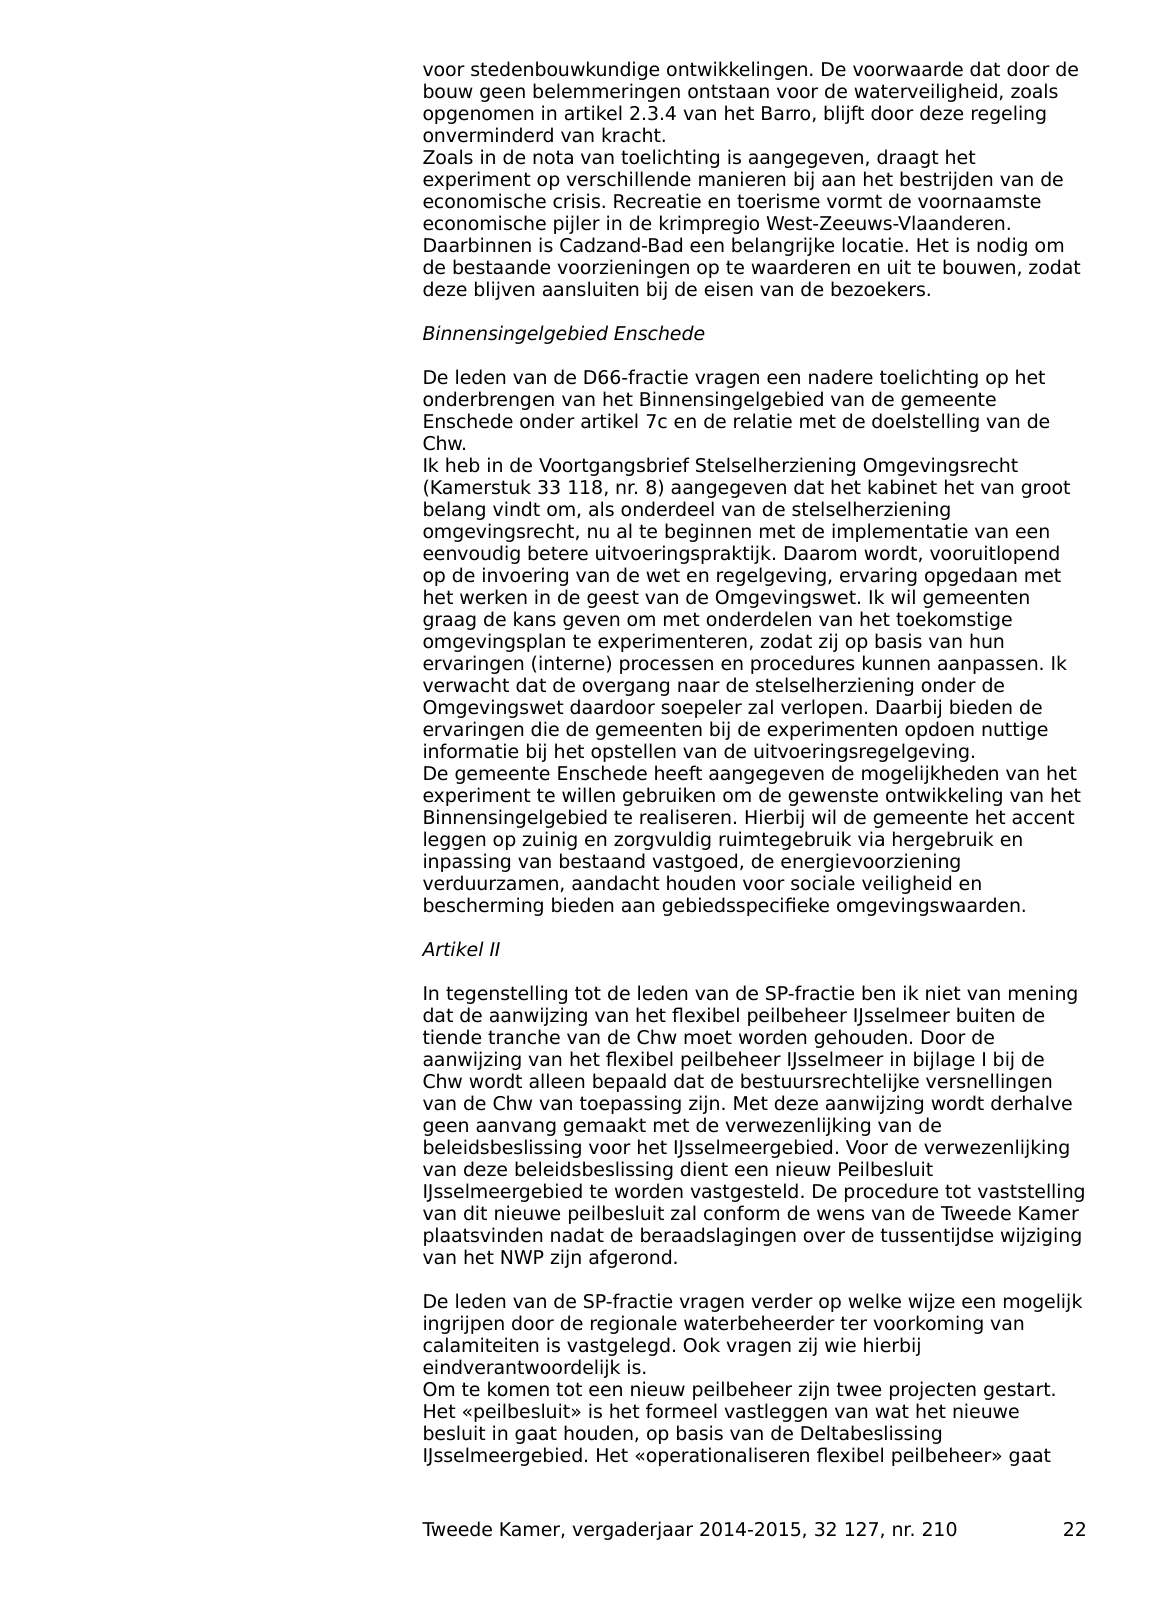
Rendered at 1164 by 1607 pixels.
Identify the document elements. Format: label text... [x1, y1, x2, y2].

text Ik heb in de Voortgangsbrief Stelselherziening Omgevingsrecht (Kamerstuk 33 118, nr. 8) aangegeven dat het kabinet het van groot belang vindt om, als onderdeel van de stelselherziening omgevingsrecht, nu al te beginnen met de implementatie van een eenvoudig betere uitvoeringspraktijk. Daarom wordt, vooruitlopend op de invoering van de wet en regelgeving, ervaring opgedaan met het werken in de geest van de Omgevingswet. Ik wil gemeenten graag de kans geven om met onderdelen van het toekomstige omgevingsplan te experimenteren, zodat zij op basis van hun ervaringen (interne) processen en procedures kunnen aanpassen. Ik verwacht dat de overgang naar de stelselherziening onder de Omgevingswet daardoor soepeler zal verlopen. Daarbij bieden de ervaringen die de gemeenten bij de experimenten opdoen nuttige informatie bij het opstellen van de uitvoeringsregelgeving. [422, 455, 1087, 763]
text In tegenstelling tot de leden van de SP-fractie ben ik niet van mening dat de aanwijzing van het flexibel peilbeheer IJsselmeer buiten de tiende tranche van de Chw moet worden gehouden. Door de aanwijzing van het flexibel peilbeheer IJsselmeer in bijlage I bij de Chw wordt alleen bepaald dat de bestuursrechtelijke versnellingen van de Chw van toepassing zijn. Met deze aanwijzing wordt derhalve geen aanvang gemaakt met de verwezenlijking van de beleidsbeslissing voor het IJsselmeergebied. Voor de verwezenlijking van deze beleidsbeslissing dient een nieuw Peilbesluit IJsselmeergebied te worden vastgesteld. De procedure tot vaststelling van dit nieuwe peilbesluit zal conform de wens van de Tweede Kamer plaatsvinden nadat de beraadslagingen over de tussentijdse wijziging van het NWP zijn afgerond. [422, 983, 1087, 1269]
text voor stedenbouwkundige ontwikkelingen. De voorwaarde dat door de bouw geen belemmeringen ontstaan voor de waterveiligheid, zoals opgenomen in artikel 2.3.4 van het Barro, blijft door deze regeling onverminderd van kracht. [422, 59, 1087, 147]
text De leden van de D66-fractie vragen een nadere toelichting op het onderbrengen van het Binnensingelgebied van de gemeente Enschede onder artikel 7c en de relatie met de doelstelling van de Chw. [422, 367, 1087, 455]
text Zoals in de nota van toelichting is aangegeven, draagt het experiment op verschillende manieren bij aan het bestrijden van de economische crisis. Recreatie en toerisme vormt de voornaamste economische pijler in de krimpregio West-Zeeuws-Vlaanderen. Daarbinnen is Cadzand-Bad een belangrijke locatie. Het is nodig om de bestaande voorzieningen op te waarderen en uit te bouwen, zodat deze blijven aansluiten bij de eisen van de bezoekers. [422, 147, 1087, 301]
text De gemeente Enschede heeft aangegeven de mogelijkheden van het experiment te willen gebruiken om de gewenste ontwikkeling van het Binnensingelgebied te realiseren. Hierbij wil de gemeente het accent leggen op zuinig en zorgvuldig ruimtegebruik via hergebruik en inpassing van bestaand vastgoed, de energievoorziening verduurzamen, aandacht houden voor sociale veiligheid en bescherming bieden aan gebiedsspecifieke omgevingswaarden. [422, 763, 1087, 917]
text Om te komen tot een nieuw peilbeheer zijn twee projecten gestart. Het «peilbesluit» is het formeel vastleggen van wat het nieuwe besluit in gaat houden, op basis van de Deltabeslissing IJsselmeergebied. Het «operationaliseren flexibel peilbeheer» gaat [422, 1379, 1087, 1467]
subtitle Binnensingelgebied Enschede [422, 323, 1087, 345]
text De leden van de SP-fractie vragen verder op welke wijze een mogelijk ingrijpen door de regionale waterbeheerder ter voorkoming van calamiteiten is vastgelegd. Ook vragen zij wie hierbij eindverantwoordelijk is. [422, 1291, 1087, 1379]
subtitle Artikel II [422, 939, 1087, 961]
